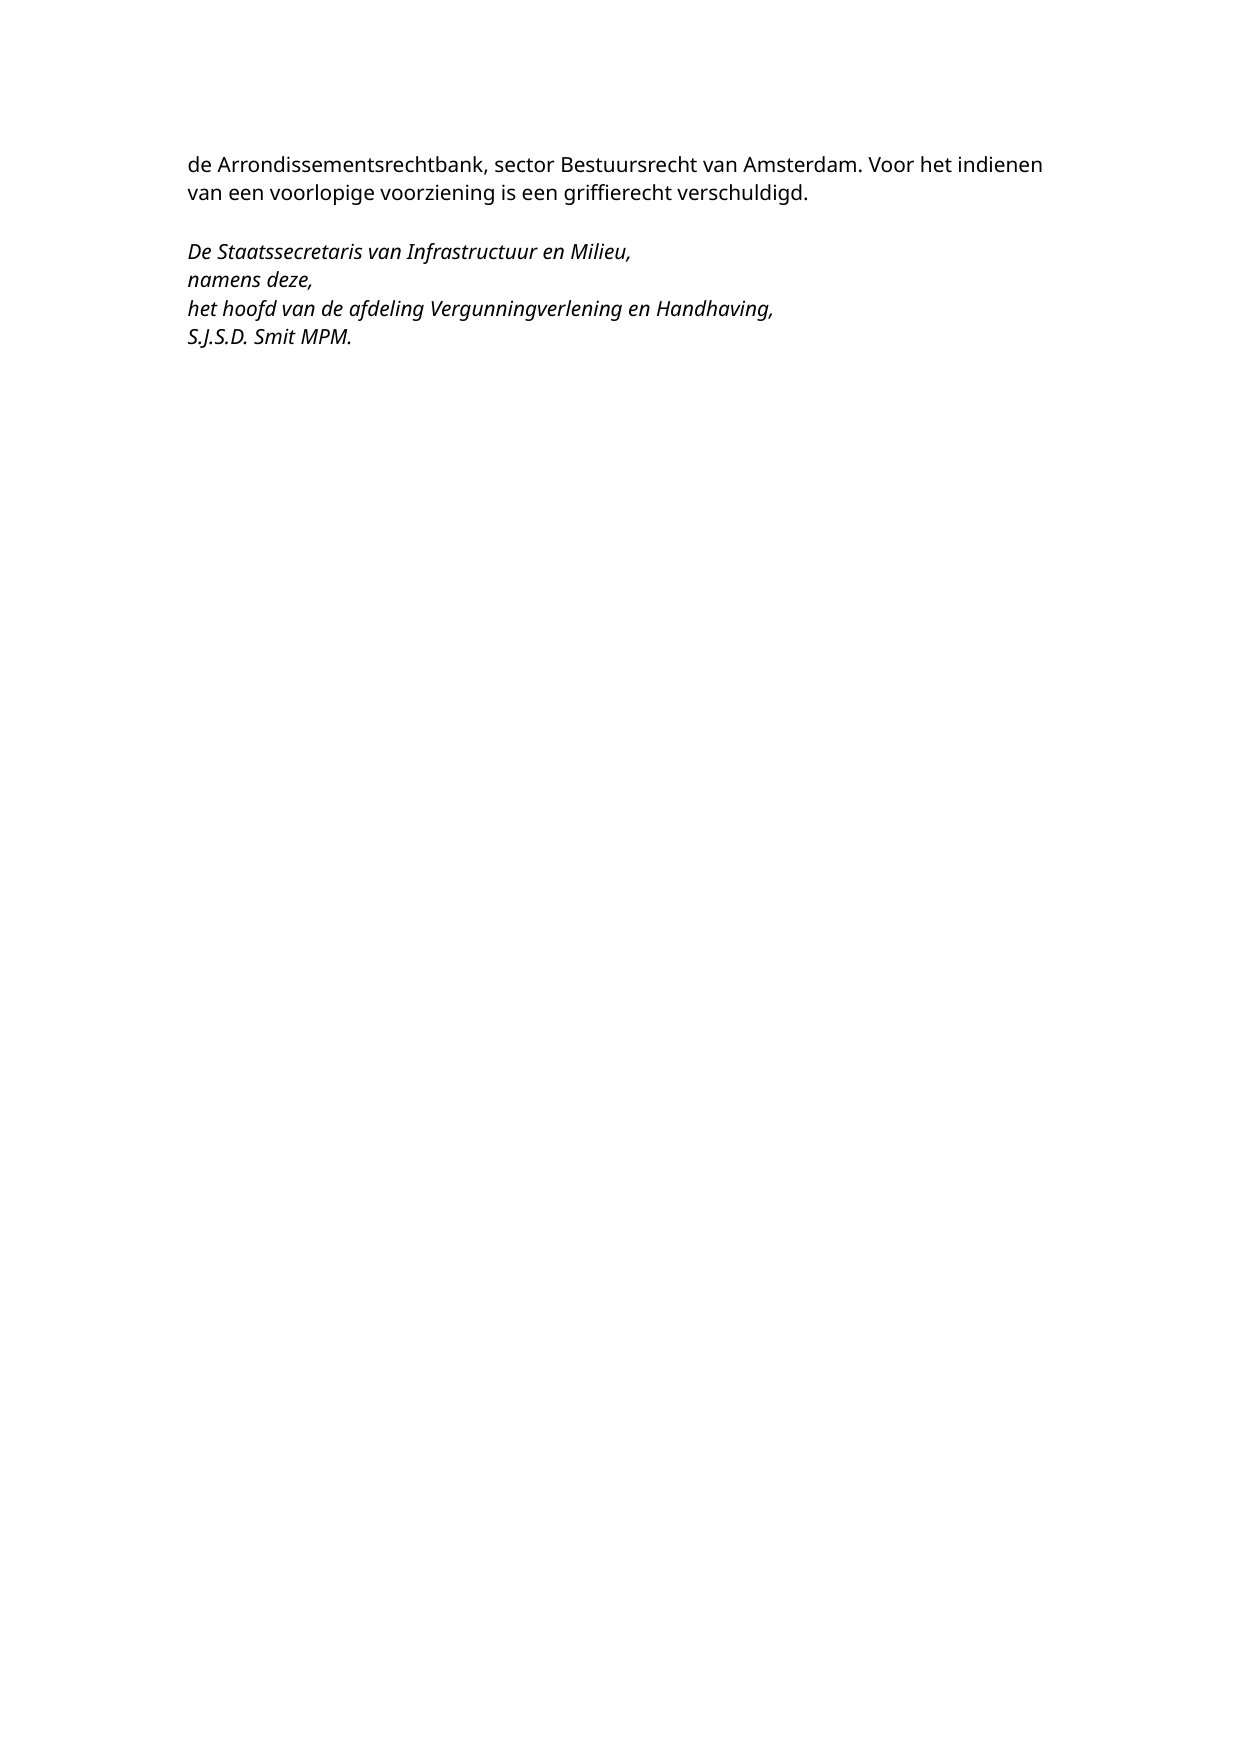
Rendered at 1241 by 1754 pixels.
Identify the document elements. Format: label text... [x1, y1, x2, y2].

text De Staatssecretaris van Infrastructuur en Milieu, [187, 237, 1053, 265]
text het hoofd van de afdeling Vergunningverlening en Handhaving, [187, 294, 1053, 322]
text S.J.S.D. Smit MPM. [187, 322, 1053, 351]
text namens deze, [187, 265, 1053, 294]
text de Arrondissementsrechtbank, sector Bestuursrecht van Amsterdam. Voor het indienen van een voorlopige voorziening is een griffierecht verschuldigd. [187, 150, 1053, 207]
